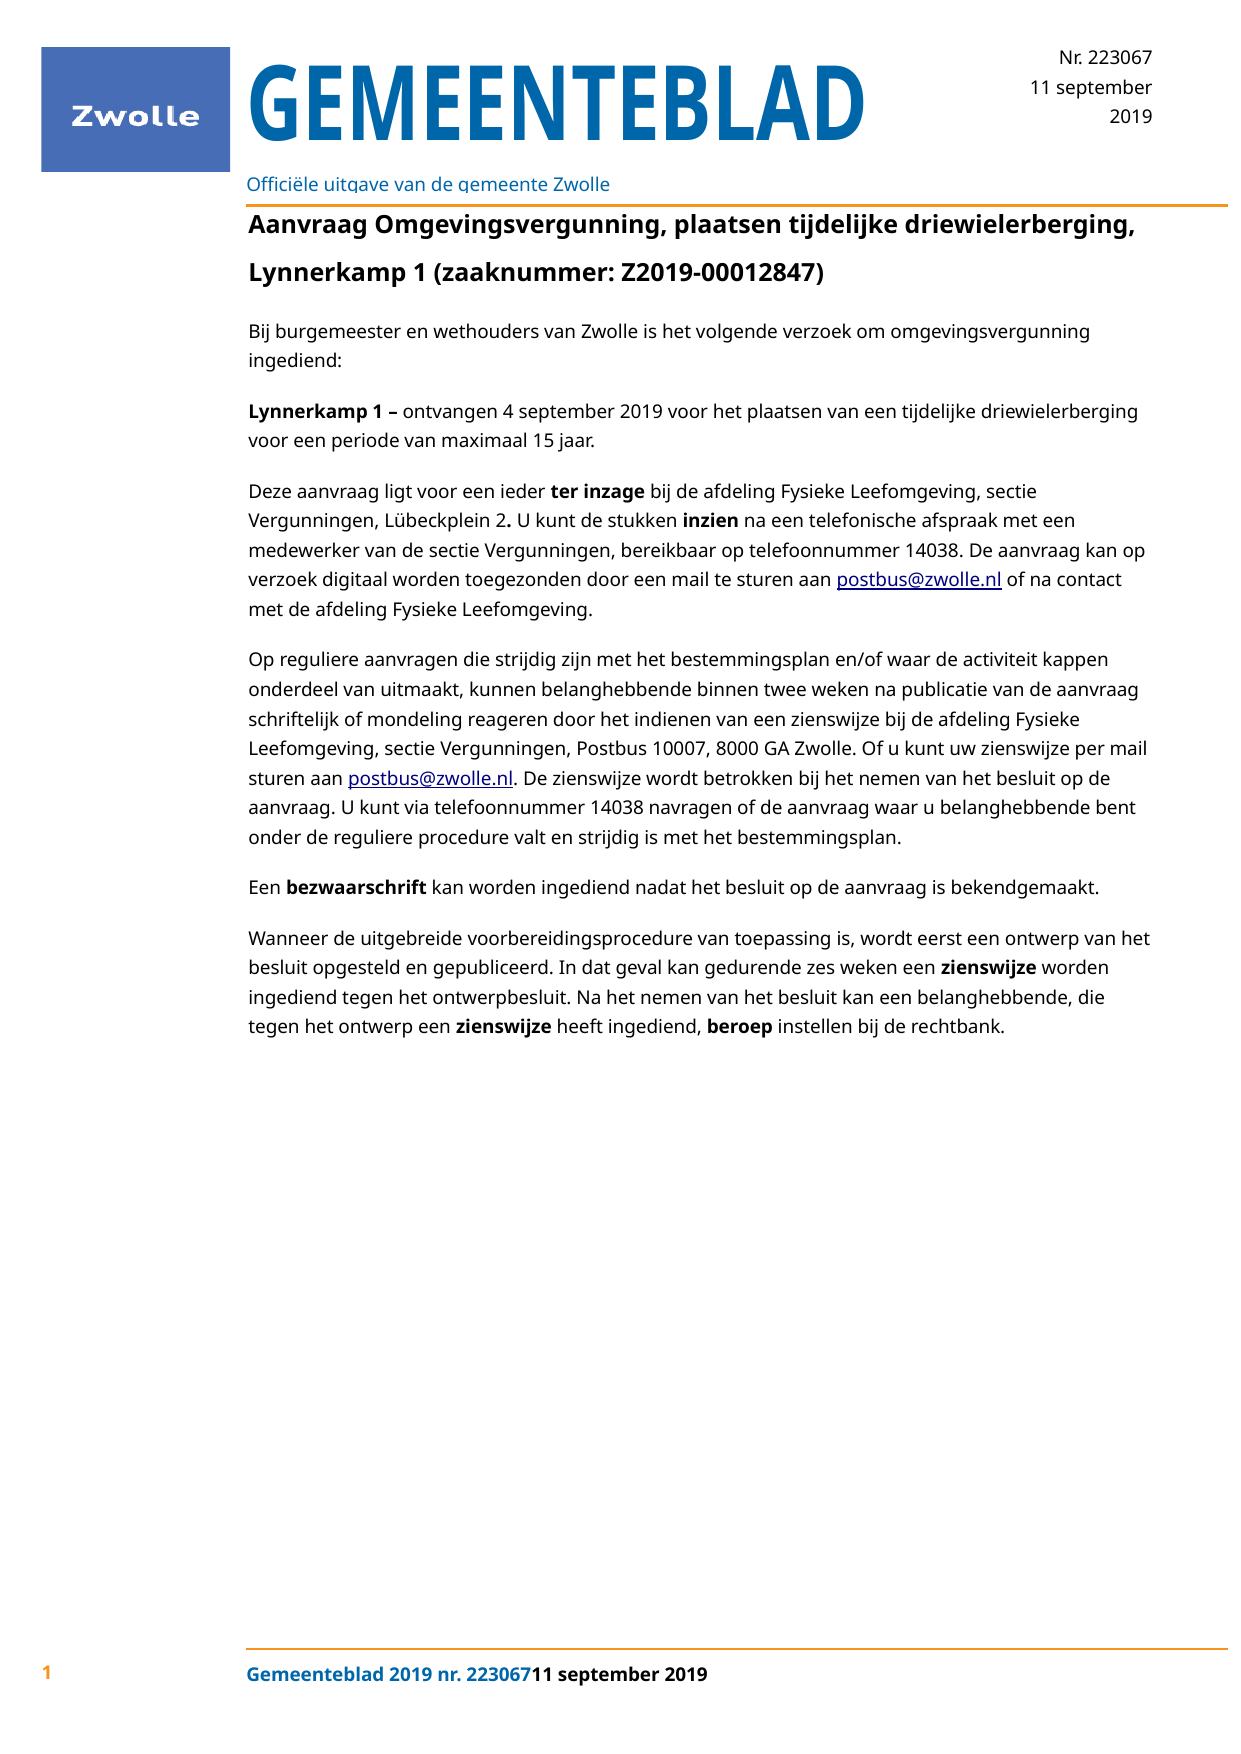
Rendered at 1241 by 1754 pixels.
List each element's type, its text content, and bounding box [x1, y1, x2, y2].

text Aanvraag Omgevingsvergunning, plaatsen tijdelijke driewielerberging, Lynnerkamp 1 (zaaknummer: Z2019-00012847) [248, 207, 1152, 288]
text Wanneer de uitgebreide voorbereidingsprocedure van toepassing is, wordt eerst een ontwerp van het besluit opgesteld en gepubliceerd. In dat geval kan gedurende zes weken een zienswijze worden ingediend tegen het ontwerpbesluit. Na het nemen van het besluit kan een belanghebbende, die tegen het ontwerp een zienswijze heeft ingediend, beroep instellen bij de rechtbank. [248, 925, 1152, 1039]
text Bij burgemeester en wethouders van Zwolle is het volgende verzoek om omgevingsvergunning ingediend: [248, 318, 1152, 373]
text Lynnerkamp 1 – ontvangen 4 september 2019 voor het plaatsen van een tijdelijke driewielerberging voor een periode van maximaal 15 jaar. [248, 398, 1152, 453]
text Op reguliere aanvragen die strijdig zijn met het bestemmingsplan en/of waar de activiteit kappen onderdeel van uitmaakt, kunnen belanghebbende binnen twee weken na publicatie van de aanvraag schriftelijk of mondeling reageren door het indienen van een zienswijze bij de afdeling Fysieke Leefomgeving, sectie Vergunningen, Postbus 10007, 8000 GA Zwolle. Of u kunt uw zienswijze per mail sturen aan postbus@zwolle.nl. De zienswijze wordt betrokken bij het nemen van het besluit op de aanvraag. U kunt via telefoonnummer 14038 navragen of de aanvraag waar u belanghebbende bent onder de reguliere procedure valt en strijdig is met het bestemmingsplan. [248, 647, 1152, 850]
picture [41, 47, 231, 172]
text Een bezwaarschrift kan worden ingediend nadat het besluit op de aanvraag is bekendgemaakt. [248, 874, 1152, 900]
text Deze aanvraag ligt voor een ieder ter inzage bij de afdeling Fysieke Leefomgeving, sectie Vergunningen, Lübeckplein 2. U kunt de stukken inzien na een telefonische afspraak met een medewerker van de sectie Vergunningen, bereikbaar op telefoonnummer 14038. De aanvraag kan op verzoek digitaal worden toegezonden door een mail te sturen aan postbus@zwolle.nl of na contact met de afdeling Fysieke Leefomgeving. [248, 478, 1152, 622]
